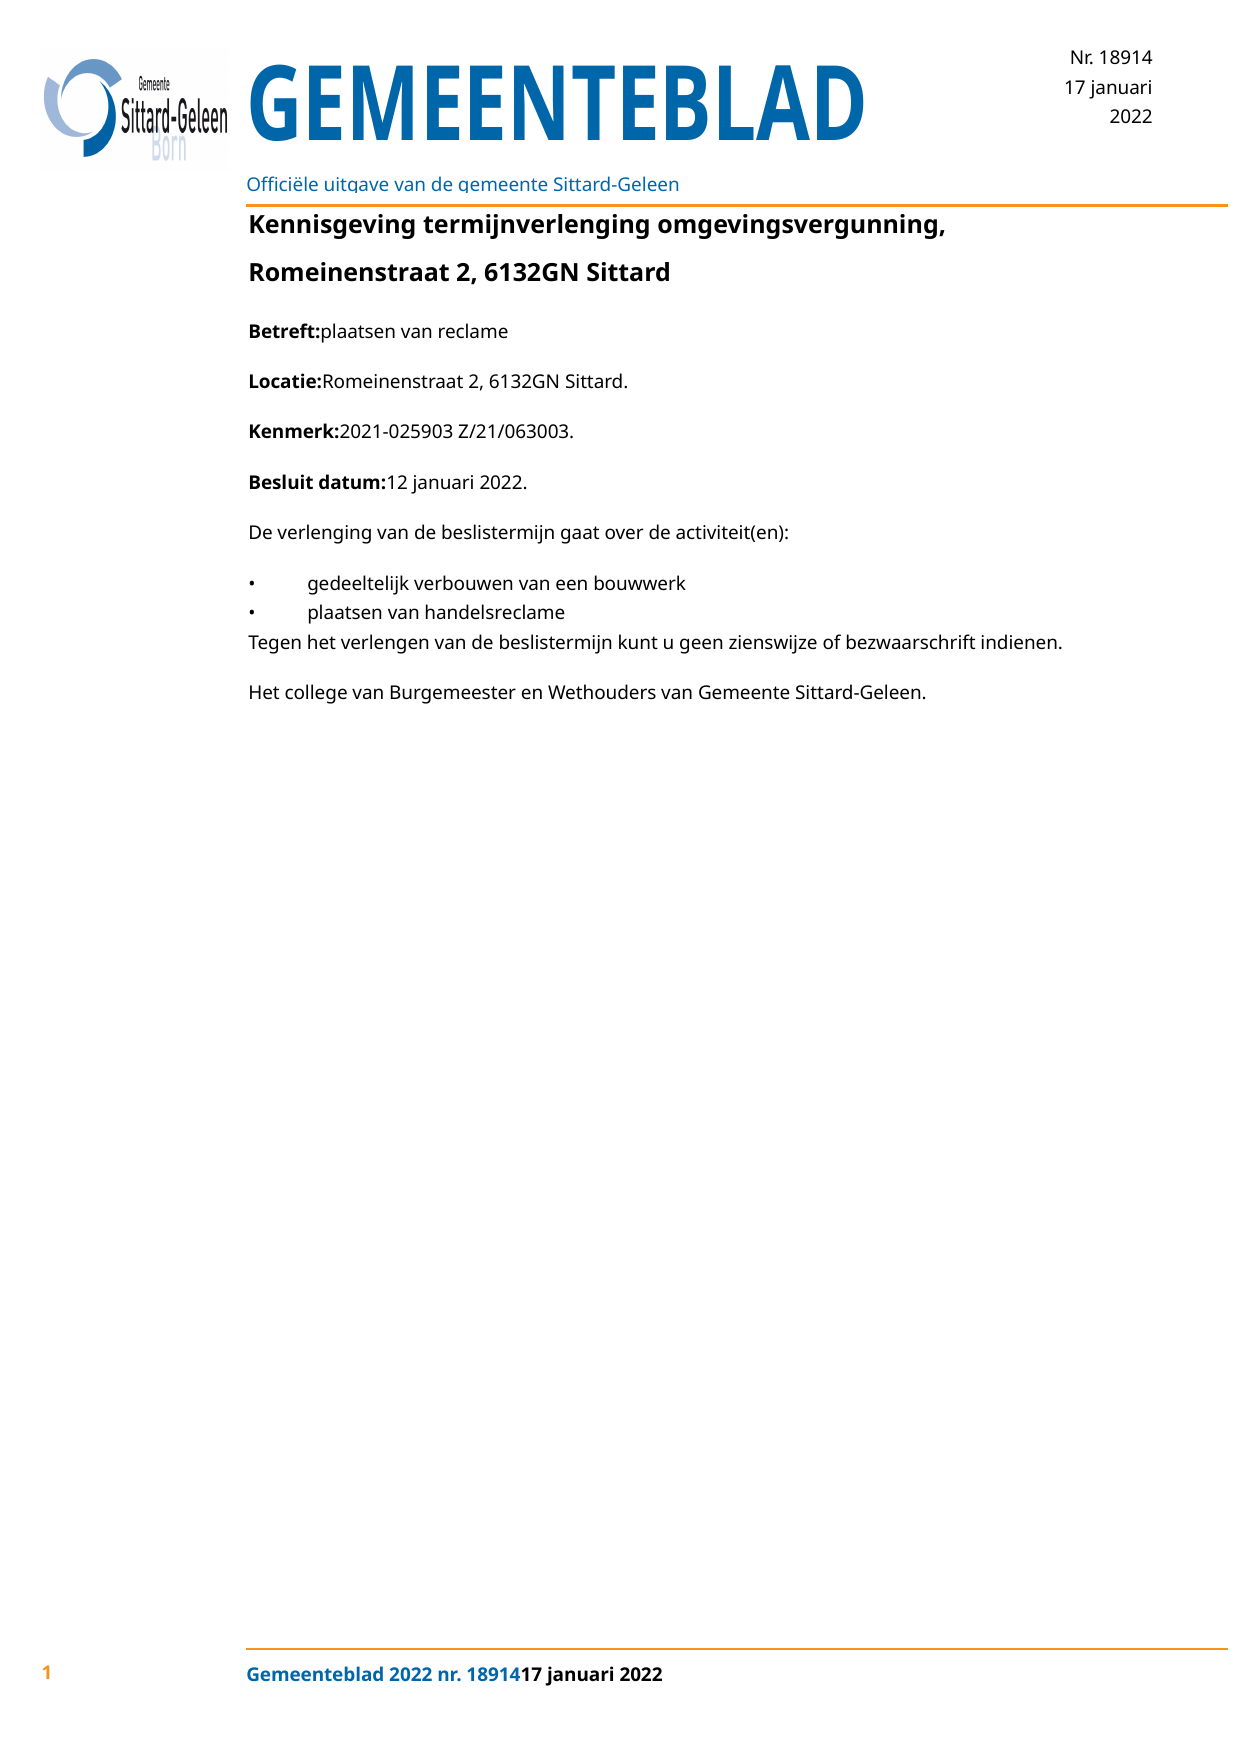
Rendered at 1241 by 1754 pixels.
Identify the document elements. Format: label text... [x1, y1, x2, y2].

text Kennisgeving termijnverlenging omgevingsvergunning, Romeinenstraat 2, 6132GN Sittard [248, 207, 1152, 288]
text Het college van Burgemeester en Wethouders van Gemeente Sittard-Geleen. [248, 679, 1152, 705]
text Besluit datum:12 januari 2022. [248, 469, 1152, 495]
text Tegen het verlengen van de beslistermijn kunt u geen zienswijze of bezwaarschrift indienen. [248, 629, 1152, 655]
picture [41, 47, 231, 172]
list plaatsen van handelsreclame [248, 599, 1152, 625]
text Betreft:plaatsen van reclame [248, 318, 1152, 344]
text Kenmerk:2021-025903 Z/21/063003. [248, 419, 1152, 444]
text Locatie:Romeinenstraat 2, 6132GN Sittard. [248, 368, 1152, 394]
text De verlenging van de beslistermijn gaat over de activiteit(en): [248, 519, 1152, 545]
list gedeeltelijk verbouwen van een bouwwerk [248, 570, 1152, 596]
